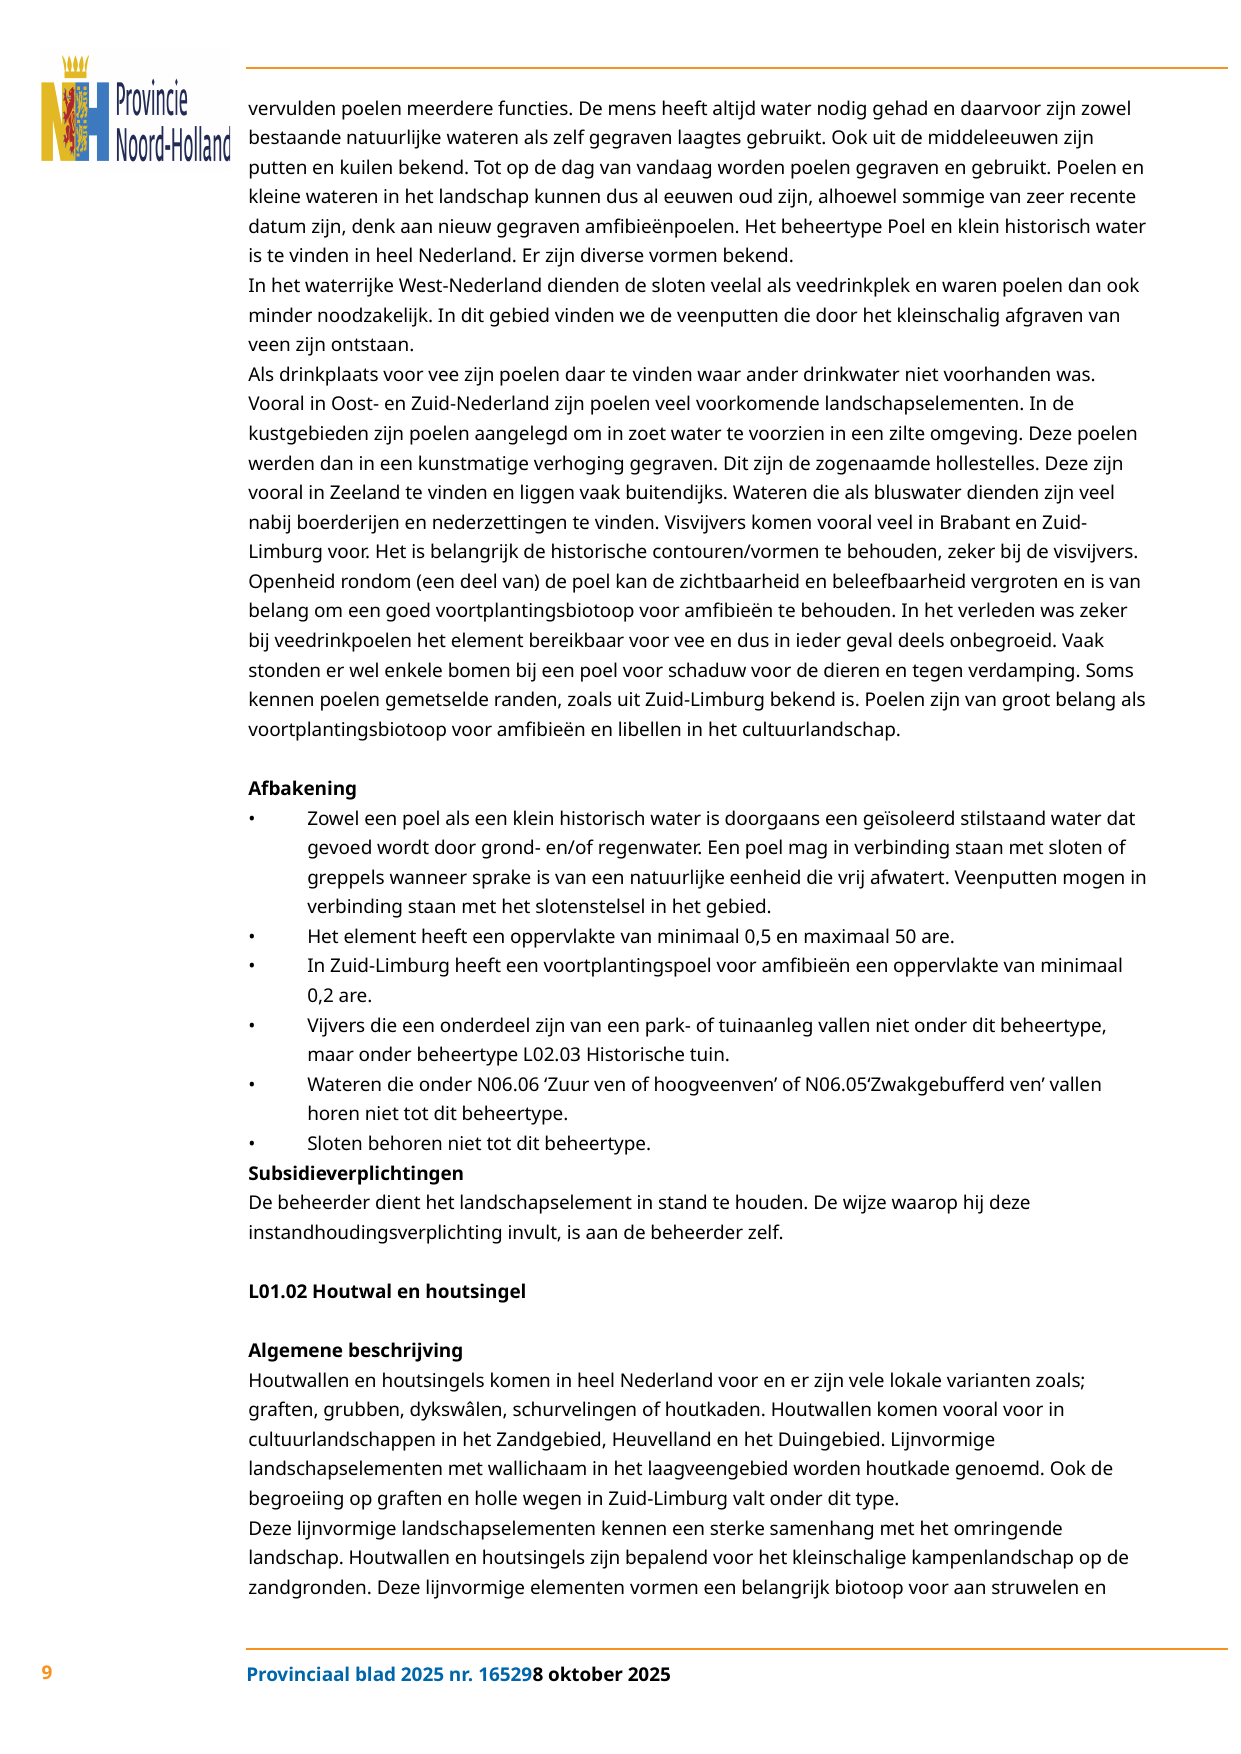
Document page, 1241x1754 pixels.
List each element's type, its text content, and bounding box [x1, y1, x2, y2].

text Algemene beschrijving [248, 1337, 1152, 1363]
list Het element heeft een oppervlakte van minimaal 0,5 en maximaal 50 are. [248, 923, 1152, 949]
text Als drinkplaats voor vee zijn poelen daar te vinden waar ander drinkwater niet voorhanden was. Vooral in Oost- en Zuid-Nederland zijn poelen veel voorkomende landschapselementen. In de kustgebieden zijn poelen aangelegd om in zoet water te voorzien in een zilte omgeving. Deze poelen werden dan in een kunstmatige verhoging gegraven. Dit zijn de zogenaamde hollestelles. Deze zijn vooral in Zeeland te vinden en liggen vaak buitendijks. Wateren die als bluswater dienden zijn veel nabij boerderijen en nederzettingen te vinden. Visvijvers komen vooral veel in Brabant en Zuid-Limburg voor. Het is belangrijk de historische contouren/vormen te behouden, zeker bij de visvijvers. [248, 361, 1152, 564]
text Openheid rondom (een deel van) de poel kan de zichtbaarheid en beleefbaarheid vergroten en is van belang om een goed voortplantingsbiotoop voor amfibieën te behouden. In het verleden was zeker bij veedrinkpoelen het element bereikbaar voor vee en dus in ieder geval deels onbegroeid. Vaak stonden er wel enkele bomen bij een poel voor schaduw voor de dieren en tegen verdamping. Soms kennen poelen gemetselde randen, zoals uit Zuid-Limburg bekend is. Poelen zijn van groot belang als voortplantingsbiotoop voor amfibieën en libellen in het cultuurlandschap. [248, 568, 1152, 742]
text Afbakening [248, 775, 1152, 801]
list In Zuid-Limburg heeft een voortplantingspoel voor amfibieën een oppervlakte van minimaal 0,2 are. [248, 953, 1152, 1008]
list Wateren die onder N06.06 ‘Zuur ven of hoogveenven’ of N06.05‘Zwakgebufferd ven’ vallen horen niet tot dit beheertype. [248, 1071, 1152, 1126]
text De beheerder dient het landschapselement in stand te houden. De wijze waarop hij deze instandhoudingsverplichting invult, is aan de beheerder zelf. [248, 1189, 1152, 1245]
text In het waterrijke West-Nederland dienden de sloten veelal als veedrinkplek en waren poelen dan ook minder noodzakelijk. In dit gebied vinden we de veenputten die door het kleinschalig afgraven van veen zijn ontstaan. [248, 272, 1152, 357]
list Zowel een poel als een klein historisch water is doorgaans een geïsoleerd stilstaand water dat gevoed wordt door grond- en/of regenwater. Een poel mag in verbinding staan met sloten of greppels wanneer sprake is van een natuurlijke eenheid die vrij afwatert. Veenputten mogen in verbinding staan met het slotenstelsel in het gebied. [248, 805, 1152, 919]
text Deze lijnvormige landschapselementen kennen een sterke samenhang met het omringende landschap. Houtwallen en houtsingels zijn bepalend voor het kleinschalige kampenlandschap op de zandgronden. Deze lijnvormige elementen vormen een belangrijk biotoop voor aan struwelen en [248, 1515, 1152, 1600]
list Sloten behoren niet tot dit beheertype. [248, 1130, 1152, 1156]
picture [41, 47, 231, 172]
text vervulden poelen meerdere functies. De mens heeft altijd water nodig gehad en daarvoor zijn zowel bestaande natuurlijke wateren als zelf gegraven laagtes gebruikt. Ook uit de middeleeuwen zijn putten en kuilen bekend. Tot op de dag van vandaag worden poelen gegraven en gebruikt. Poelen en kleine wateren in het landschap kunnen dus al eeuwen oud zijn, alhoewel sommige van zeer recente datum zijn, denk aan nieuw gegraven amfibieënpoelen. Het beheertype Poel en klein historisch water is te vinden in heel Nederland. Er zijn diverse vormen bekend. [248, 95, 1152, 268]
text L01.02 Houtwal en houtsingel [248, 1278, 1152, 1304]
list Vijvers die een onderdeel zijn van een park- of tuinaanleg vallen niet onder dit beheertype, maar onder beheertype L02.03 Historische tuin. [248, 1012, 1152, 1067]
text Houtwallen en houtsingels komen in heel Nederland voor en er zijn vele lokale varianten zoals; graften, grubben, dykswâlen, schurvelingen of houtkaden. Houtwallen komen vooral voor in cultuurlandschappen in het Zandgebied, Heuvelland en het Duingebied. Lijnvormige landschapselementen met wallichaam in het laagveengebied worden houtkade genoemd. Ook de begroeiing op graften en holle wegen in Zuid-Limburg valt onder dit type. [248, 1367, 1152, 1511]
text Subsidieverplichtingen [248, 1160, 1152, 1186]
